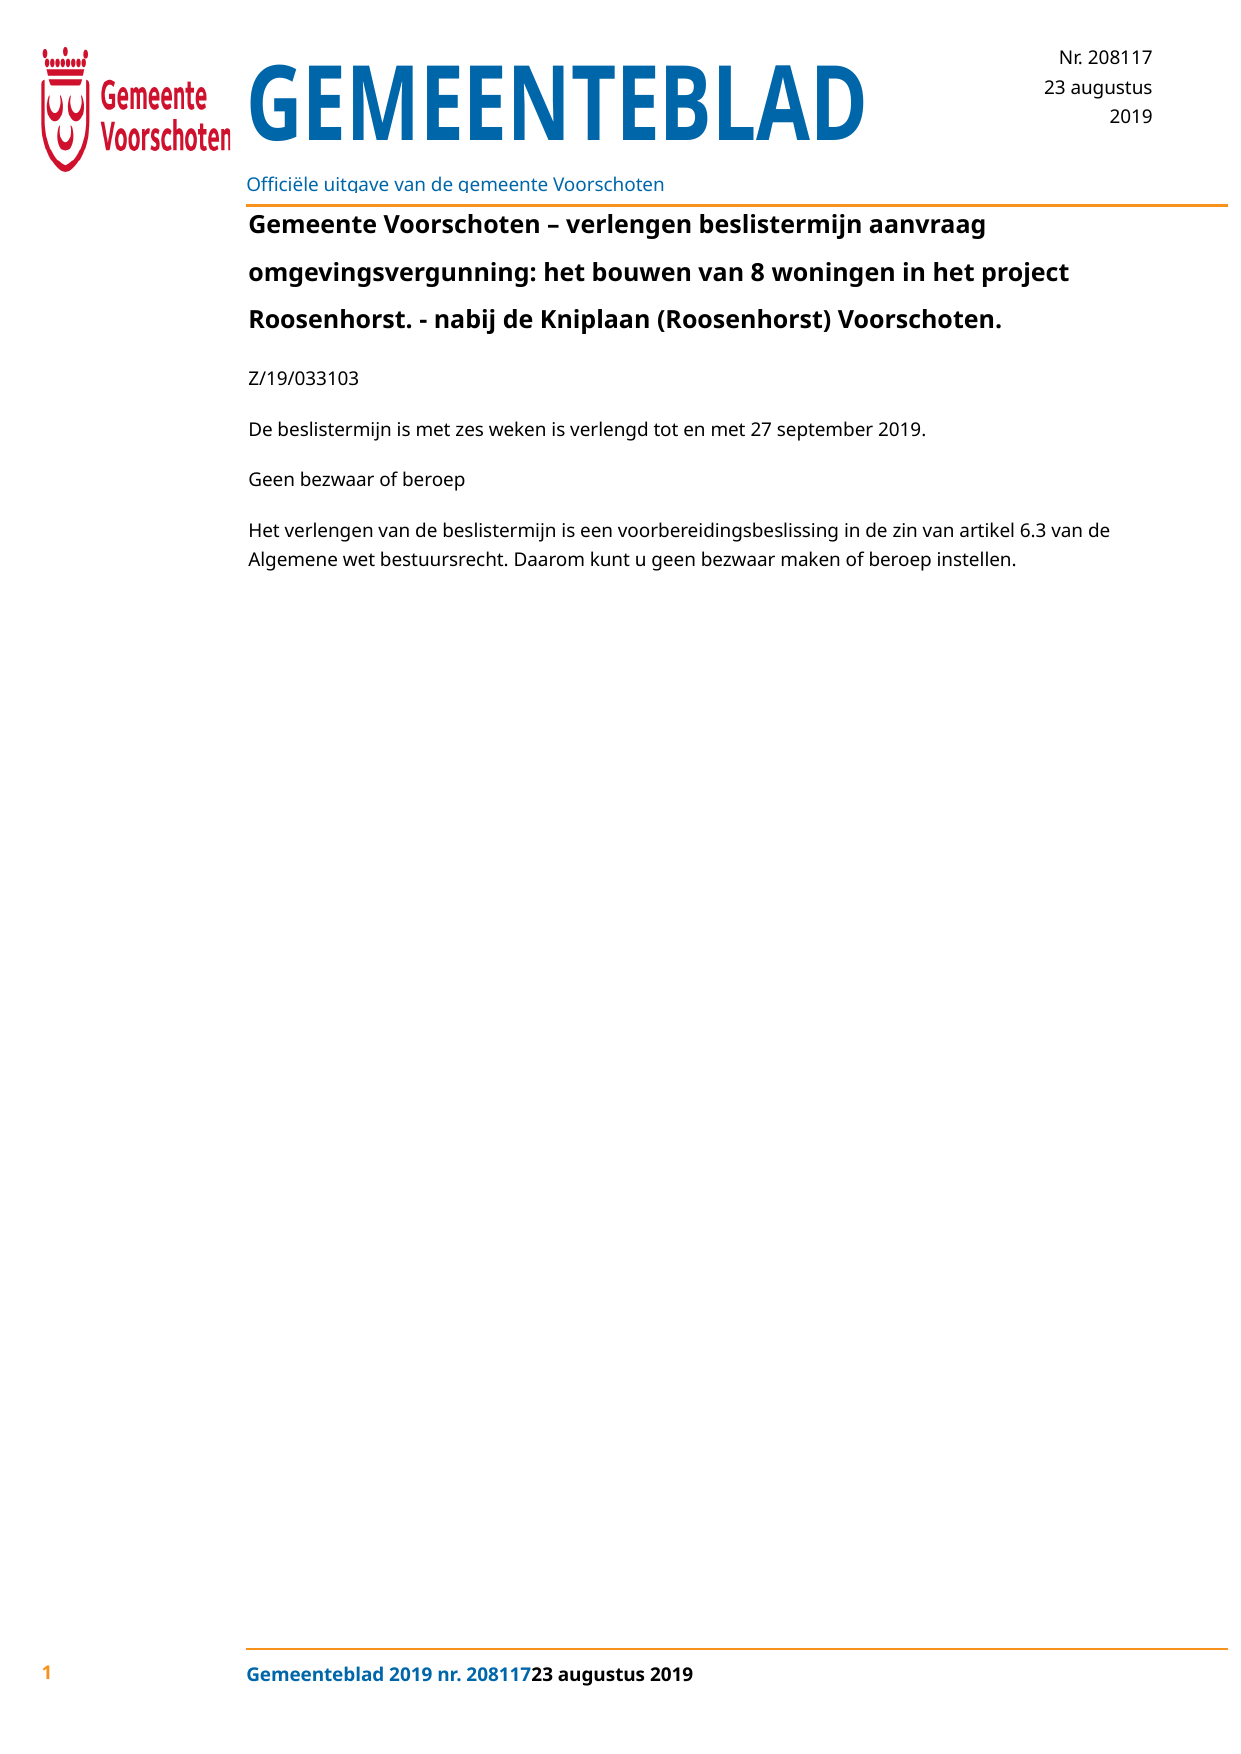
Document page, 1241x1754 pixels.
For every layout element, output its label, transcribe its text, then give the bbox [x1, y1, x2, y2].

text Geen bezwaar of beroep [248, 466, 1152, 492]
picture [41, 47, 231, 172]
text Het verlengen van de beslistermijn is een voorbereidingsbeslissing in de zin van artikel 6.3 van de Algemene wet bestuursrecht. Daarom kunt u geen bezwaar maken of beroep instellen. [248, 517, 1152, 572]
text De beslistermijn is met zes weken is verlengd tot en met 27 september 2019. [248, 416, 1152, 442]
text Gemeente Voorschoten – verlengen beslistermijn aanvraag omgevingsvergunning: het bouwen van 8 woningen in het project Roosenhorst. - nabij de Kniplaan (Roosenhorst) Voorschoten. [248, 207, 1152, 336]
text Z/19/033103 [248, 366, 1152, 391]
